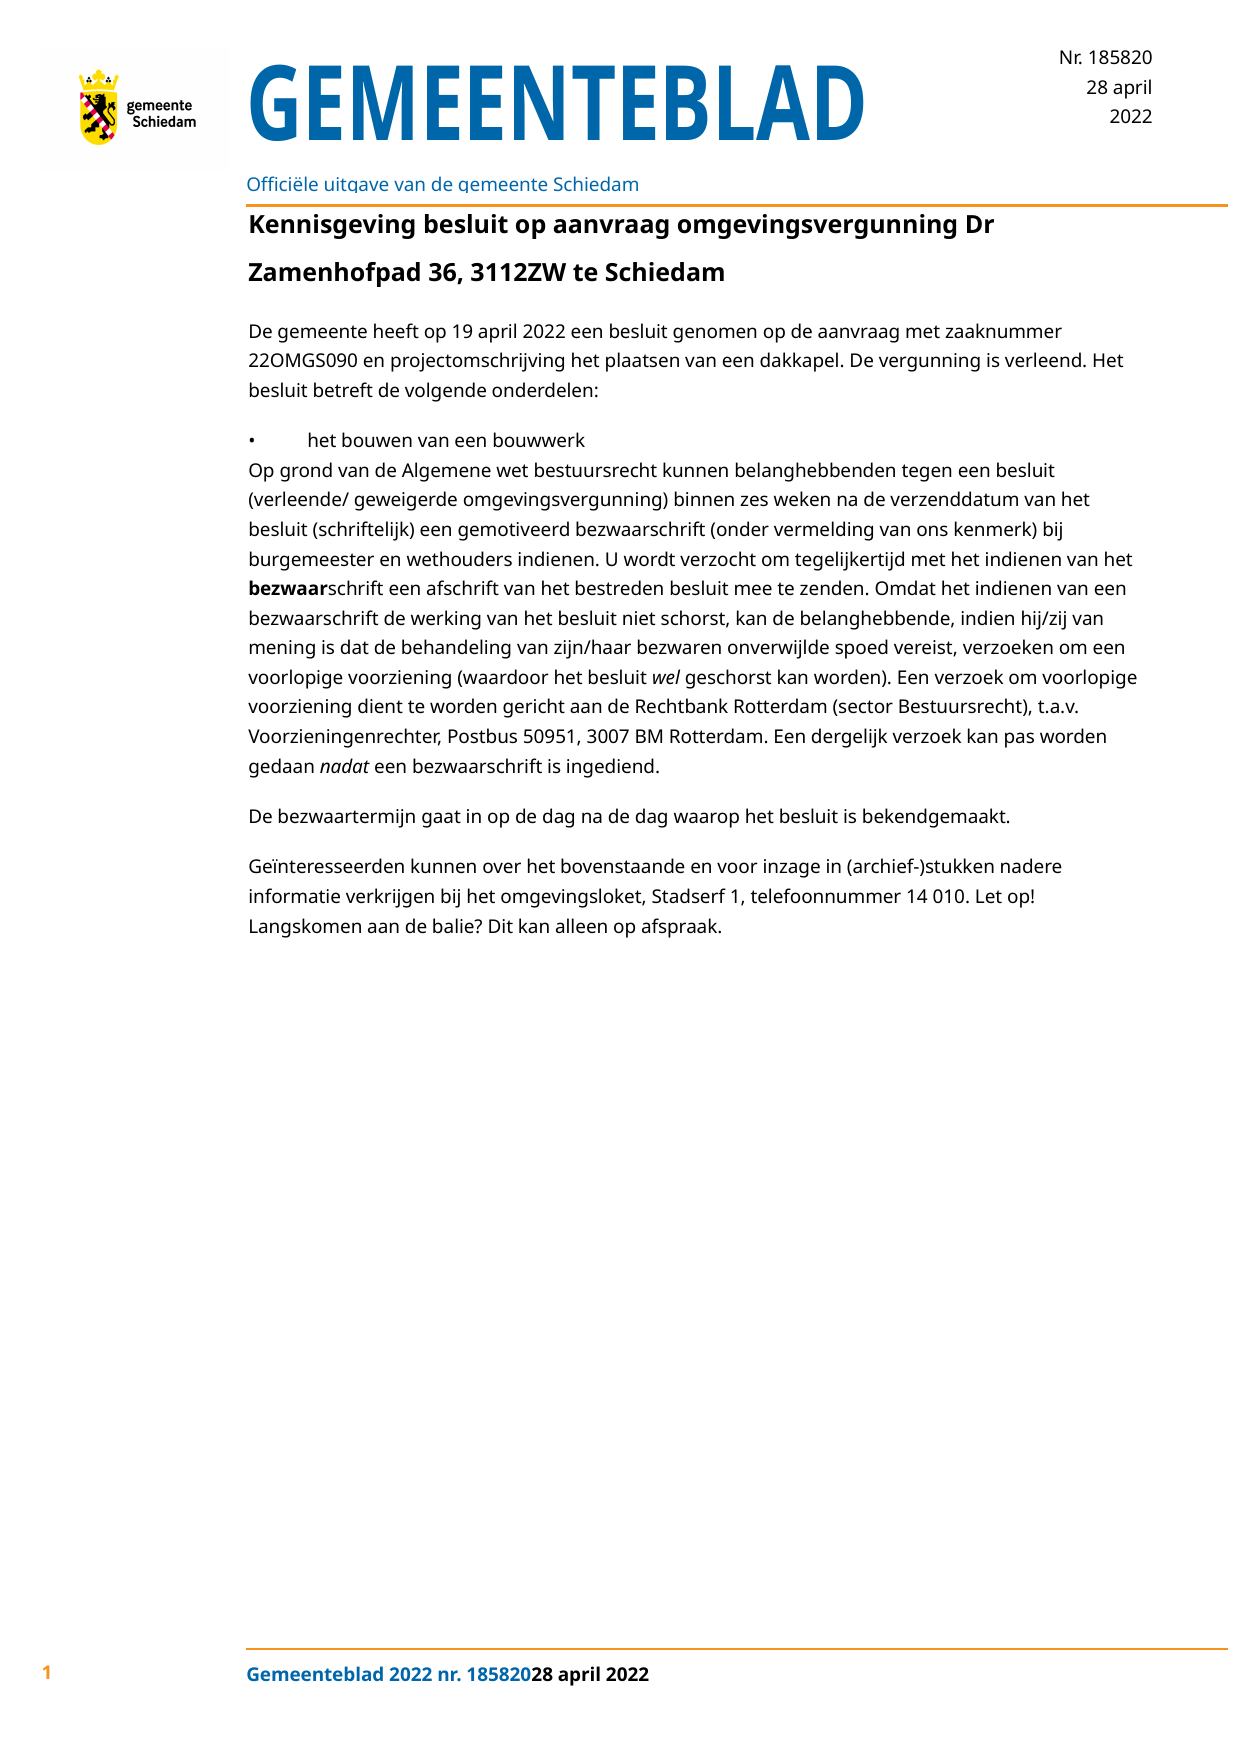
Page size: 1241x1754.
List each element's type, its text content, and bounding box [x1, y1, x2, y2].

text De gemeente heeft op 19 april 2022 een besluit genomen op de aanvraag met zaaknummer 22OMGS090 en projectomschrijving het plaatsen van een dakkapel. De vergunning is verleend. Het besluit betreft de volgende onderdelen: [248, 318, 1152, 403]
list het bouwen van een bouwwerk [248, 427, 1152, 453]
text Geïnteresseerden kunnen over het bovenstaande en voor inzage in (archief-)stukken nadere informatie verkrijgen bij het omgevingsloket, Stadserf 1, telefoonnummer 14 010. Let op! Langskomen aan de balie? Dit kan alleen op afspraak. [248, 854, 1152, 939]
text De bezwaartermijn gaat in op de dag na de dag waarop het besluit is bekendgemaakt. [248, 803, 1152, 829]
picture [41, 47, 231, 172]
text Op grond van de Algemene wet bestuursrecht kunnen belanghebbenden tegen een besluit (verleende/ geweigerde omgevingsvergunning) binnen zes weken na de verzenddatum van het besluit (schriftelijk) een gemotiveerd bezwaarschrift (onder vermelding van ons kenmerk) bij burgemeester en wethouders indienen. U wordt verzocht om tegelijkertijd met het indienen van het bezwaarschrift een afschrift van het bestreden besluit mee te zenden. Omdat het indienen van een bezwaarschrift de werking van het besluit niet schorst, kan de belanghebbende, indien hij/zij van mening is dat de behandeling van zijn/haar bezwaren onverwijlde spoed vereist, verzoeken om een voorlopige voorziening (waardoor het besluit wel geschorst kan worden). Een verzoek om voorlopige voorziening dient te worden gericht aan de Rechtbank Rotterdam (sector Bestuursrecht), t.a.v. Voorzieningenrechter, Postbus 50951, 3007 BM Rotterdam. Een dergelijk verzoek kan pas worden gedaan nadat een bezwaarschrift is ingediend. [248, 457, 1152, 779]
text Kennisgeving besluit op aanvraag omgevingsvergunning Dr Zamenhofpad 36, 3112ZW te Schiedam [248, 207, 1152, 288]
